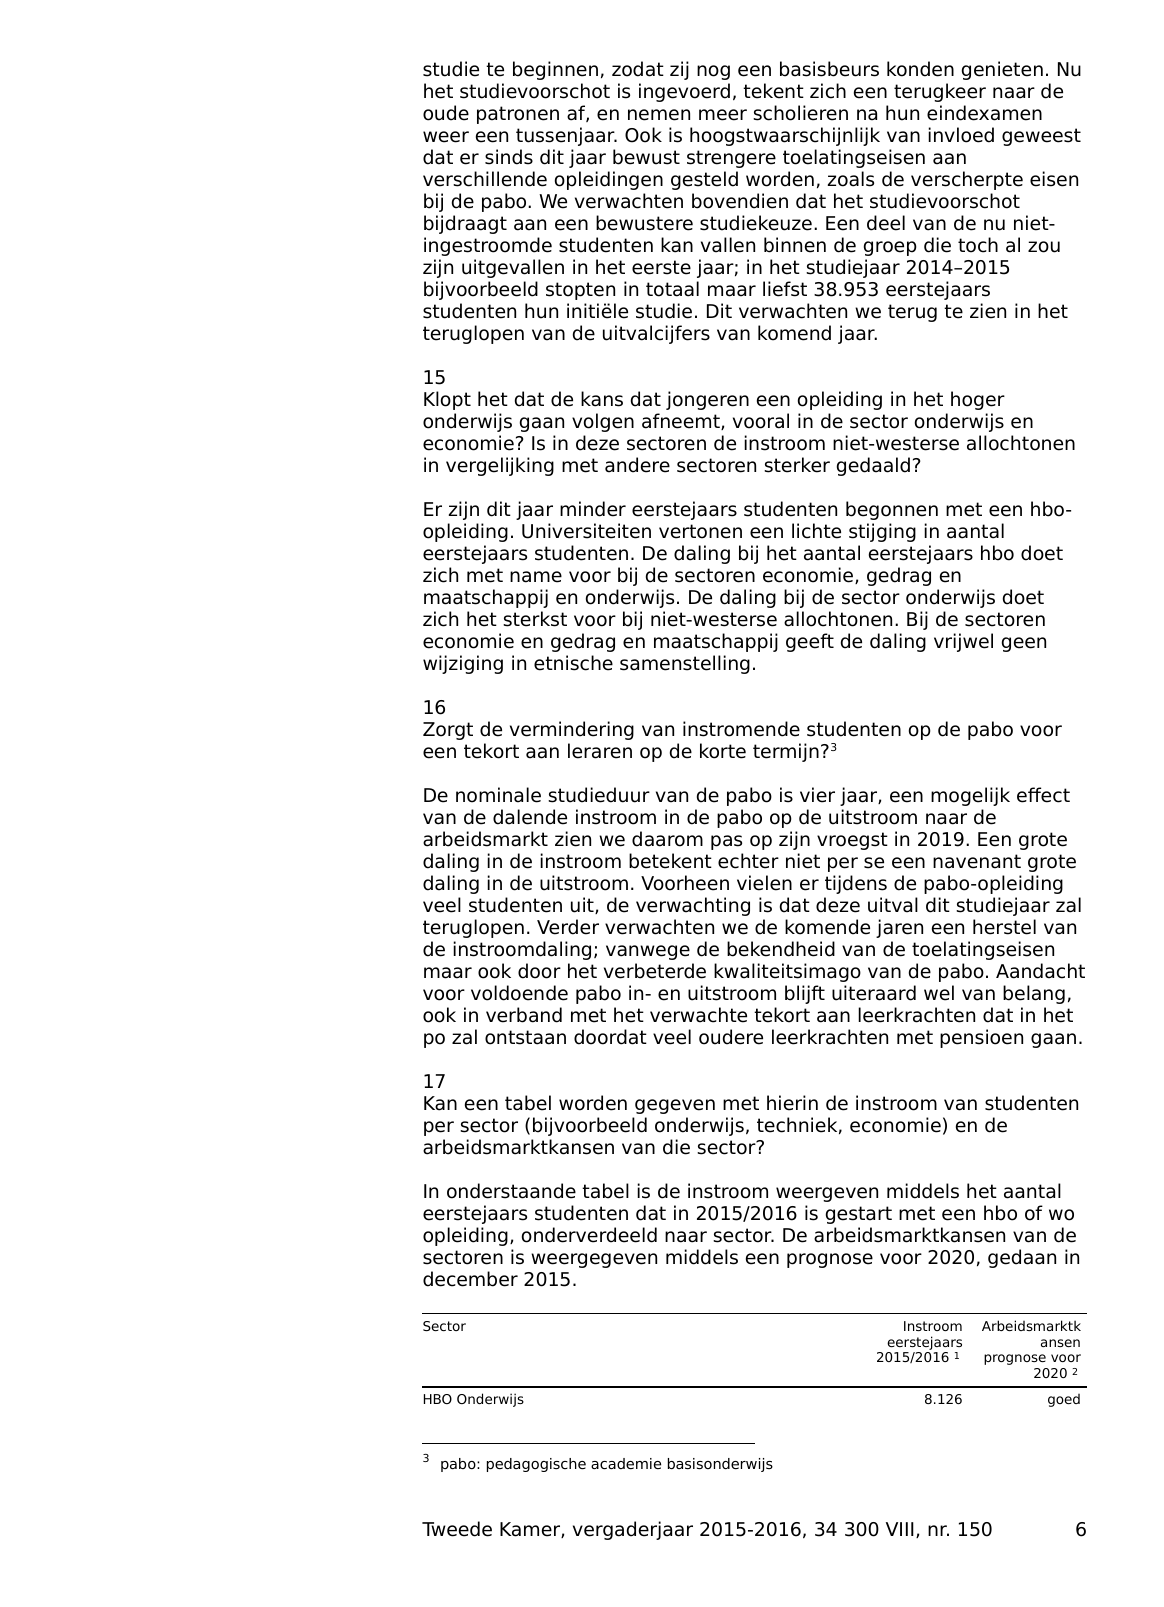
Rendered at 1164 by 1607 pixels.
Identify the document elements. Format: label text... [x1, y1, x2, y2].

text studie te beginnen, zodat zij nog een basisbeurs konden genieten. Nu het studievoorschot is ingevoerd, tekent zich een terugkeer naar de oude patronen af, en nemen meer scholieren na hun eindexamen weer een tussenjaar. Ook is hoogstwaarschijnlijk van invloed geweest dat er sinds dit jaar bewust strengere toelatingseisen aan verschillende opleidingen gesteld worden, zoals de verscherpte eisen bij de pabo. We verwachten bovendien dat het studievoorschot bijdraagt aan een bewustere studiekeuze. Een deel van de nu niet-ingestroomde studenten kan vallen binnen de groep die toch al zou zijn uitgevallen in het eerste jaar; in het studiejaar 2014–2015 bijvoorbeeld stopten in totaal maar liefst 38.953 eerstejaars studenten hun initiële studie. Dit verwachten we terug te zien in het teruglopen van de uitvalcijfers van komend jaar. [422, 59, 1087, 345]
table_header Arbeidsmarktkansen prognose voor 2020 2 [969, 1314, 1087, 1386]
text Klopt het dat de kans dat jongeren een opleiding in het hoger onderwijs gaan volgen afneemt, vooral in de sector onderwijs en economie? Is in deze sectoren de instroom niet-westerse allochtonen in vergelijking met andere sectoren sterker gedaald? [422, 389, 1087, 477]
text pabo: pedagogische academie basisonderwijs [422, 1452, 1087, 1474]
table_cell HBO Onderwijs [422, 1388, 850, 1408]
table_cell 8.126 [850, 1388, 968, 1408]
text 15 [422, 367, 1087, 389]
table_header Instroom eerstejaars 2015/2016 1 [850, 1314, 968, 1386]
text 17 [422, 1071, 1087, 1093]
text Kan een tabel worden gegeven met hierin de instroom van studenten per sector (bijvoorbeeld onderwijs, techniek, economie) en de arbeidsmarktkansen van die sector? [422, 1093, 1087, 1159]
text Er zijn dit jaar minder eerstejaars studenten begonnen met een hbo-opleiding. Universiteiten vertonen een lichte stijging in aantal eerstejaars studenten. De daling bij het aantal eerstejaars hbo doet zich met name voor bij de sectoren economie, gedrag en maatschappij en onderwijs. De daling bij de sector onderwijs doet zich het sterkst voor bij niet-westerse allochtonen. Bij de sectoren economie en gedrag en maatschappij geeft de daling vrijwel geen wijziging in etnische samenstelling. [422, 499, 1087, 675]
text De nominale studieduur van de pabo is vier jaar, een mogelijk effect van de dalende instroom in de pabo op de uitstroom naar de arbeidsmarkt zien we daarom pas op zijn vroegst in 2019. Een grote daling in de instroom betekent echter niet per se een navenant grote daling in de uitstroom. Voorheen vielen er tijdens de pabo-opleiding veel studenten uit, de verwachting is dat deze uitval dit studiejaar zal teruglopen. Verder verwachten we de komende jaren een herstel van de instroomdaling; vanwege de bekendheid van de toelatingseisen maar ook door het verbeterde kwaliteitsimago van de pabo. Aandacht voor voldoende pabo in- en uitstroom blijft uiteraard wel van belang, ook in verband met het verwachte tekort aan leerkrachten dat in het po zal ontstaan doordat veel oudere leerkrachten met pensioen gaan. [422, 785, 1087, 1049]
text 16 [422, 697, 1087, 719]
table_cell goed [969, 1388, 1087, 1408]
text Zorgt de vermindering van instromende studenten op de pabo voor een tekort aan leraren op de korte termijn? [422, 719, 1087, 763]
text In onderstaande tabel is de instroom weergeven middels het aantal eerstejaars studenten dat in 2015/2016 is gestart met een hbo of wo opleiding, onderverdeeld naar sector. De arbeidsmarktkansen van de sectoren is weergegeven middels een prognose voor 2020, gedaan in december 2015. [422, 1181, 1087, 1291]
table_header Sector [422, 1314, 850, 1386]
